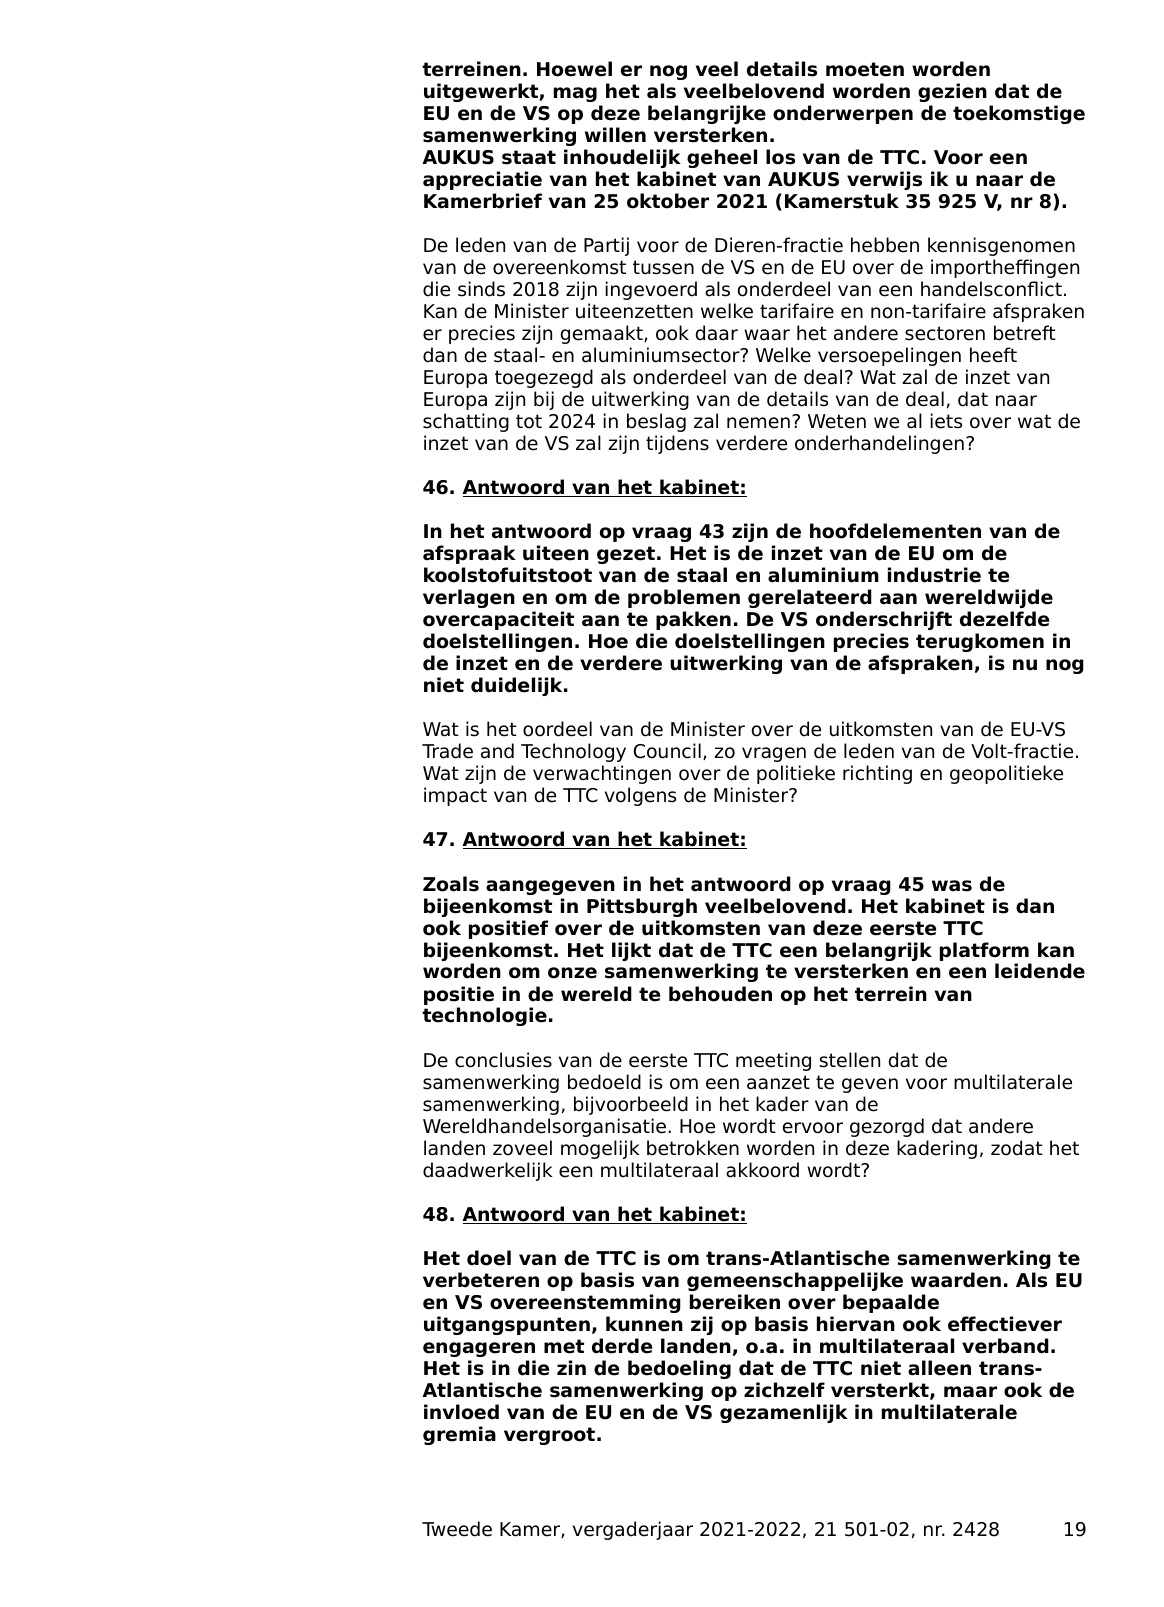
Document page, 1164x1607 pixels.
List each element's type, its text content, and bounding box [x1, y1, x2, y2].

subtitle 47. Antwoord van het kabinet: [422, 829, 1087, 851]
text De leden van de Partij voor de Dieren-fractie hebben kennisgenomen van de overeenkomst tussen de VS en de EU over de importheffingen die sinds 2018 zijn ingevoerd als onderdeel van een handelsconflict. Kan de Minister uiteenzetten welke tarifaire en non-tarifaire afspraken er precies zijn gemaakt, ook daar waar het andere sectoren betreft dan de staal- en aluminiumsector? Welke versoepelingen heeft Europa toegezegd als onderdeel van de deal? Wat zal de inzet van Europa zijn bij de uitwerking van de details van de deal, dat naar schatting tot 2024 in beslag zal nemen? Weten we al iets over wat de inzet van de VS zal zijn tijdens verdere onderhandelingen? [422, 235, 1087, 455]
text Wat is het oordeel van de Minister over de uitkomsten van de EU-VS Trade and Technology Council, zo vragen de leden van de Volt-fractie. Wat zijn de verwachtingen over de politieke richting en geopolitieke impact van de TTC volgens de Minister? [422, 719, 1087, 807]
text Het doel van de TTC is om trans-Atlantische samenwerking te verbeteren op basis van gemeenschappelijke waarden. Als EU en VS overeenstemming bereiken over bepaalde uitgangspunten, kunnen zij op basis hiervan ook effectiever engageren met derde landen, o.a. in multilateraal verband. Het is in die zin de bedoeling dat de TTC niet alleen trans-Atlantische samenwerking op zichzelf versterkt, maar ook de invloed van de EU en de VS gezamenlijk in multilaterale gremia vergroot. [422, 1248, 1087, 1446]
subtitle 48. Antwoord van het kabinet: [422, 1204, 1087, 1226]
text Zoals aangegeven in het antwoord op vraag 45 was de bijeenkomst in Pittsburgh veelbelovend. Het kabinet is dan ook positief over de uitkomsten van deze eerste TTC bijeenkomst. Het lijkt dat de TTC een belangrijk platform kan worden om onze samenwerking te versterken en een leidende positie in de wereld te behouden op het terrein van technologie. [422, 873, 1087, 1027]
text terreinen. Hoewel er nog veel details moeten worden uitgewerkt, mag het als veelbelovend worden gezien dat de EU en de VS op deze belangrijke onderwerpen de toekomstige samenwerking willen versterken. [422, 59, 1087, 147]
subtitle 46. Antwoord van het kabinet: [422, 477, 1087, 499]
text AUKUS staat inhoudelijk geheel los van de TTC. Voor een appreciatie van het kabinet van AUKUS verwijs ik u naar de Kamerbrief van 25 oktober 2021 (Kamerstuk 35 925 V, nr 8). [422, 147, 1087, 213]
text In het antwoord op vraag 43 zijn de hoofdelementen van de afspraak uiteen gezet. Het is de inzet van de EU om de koolstofuitstoot van de staal en aluminium industrie te verlagen en om de problemen gerelateerd aan wereldwijde overcapaciteit aan te pakken. De VS onderschrijft dezelfde doelstellingen. Hoe die doelstellingen precies terugkomen in de inzet en de verdere uitwerking van de afspraken, is nu nog niet duidelijk. [422, 521, 1087, 697]
text De conclusies van de eerste TTC meeting stellen dat de samenwerking bedoeld is om een aanzet te geven voor multilaterale samenwerking, bijvoorbeeld in het kader van de Wereldhandelsorganisatie. Hoe wordt ervoor gezorgd dat andere landen zoveel mogelijk betrokken worden in deze kadering, zodat het daadwerkelijk een multilateraal akkoord wordt? [422, 1049, 1087, 1181]
